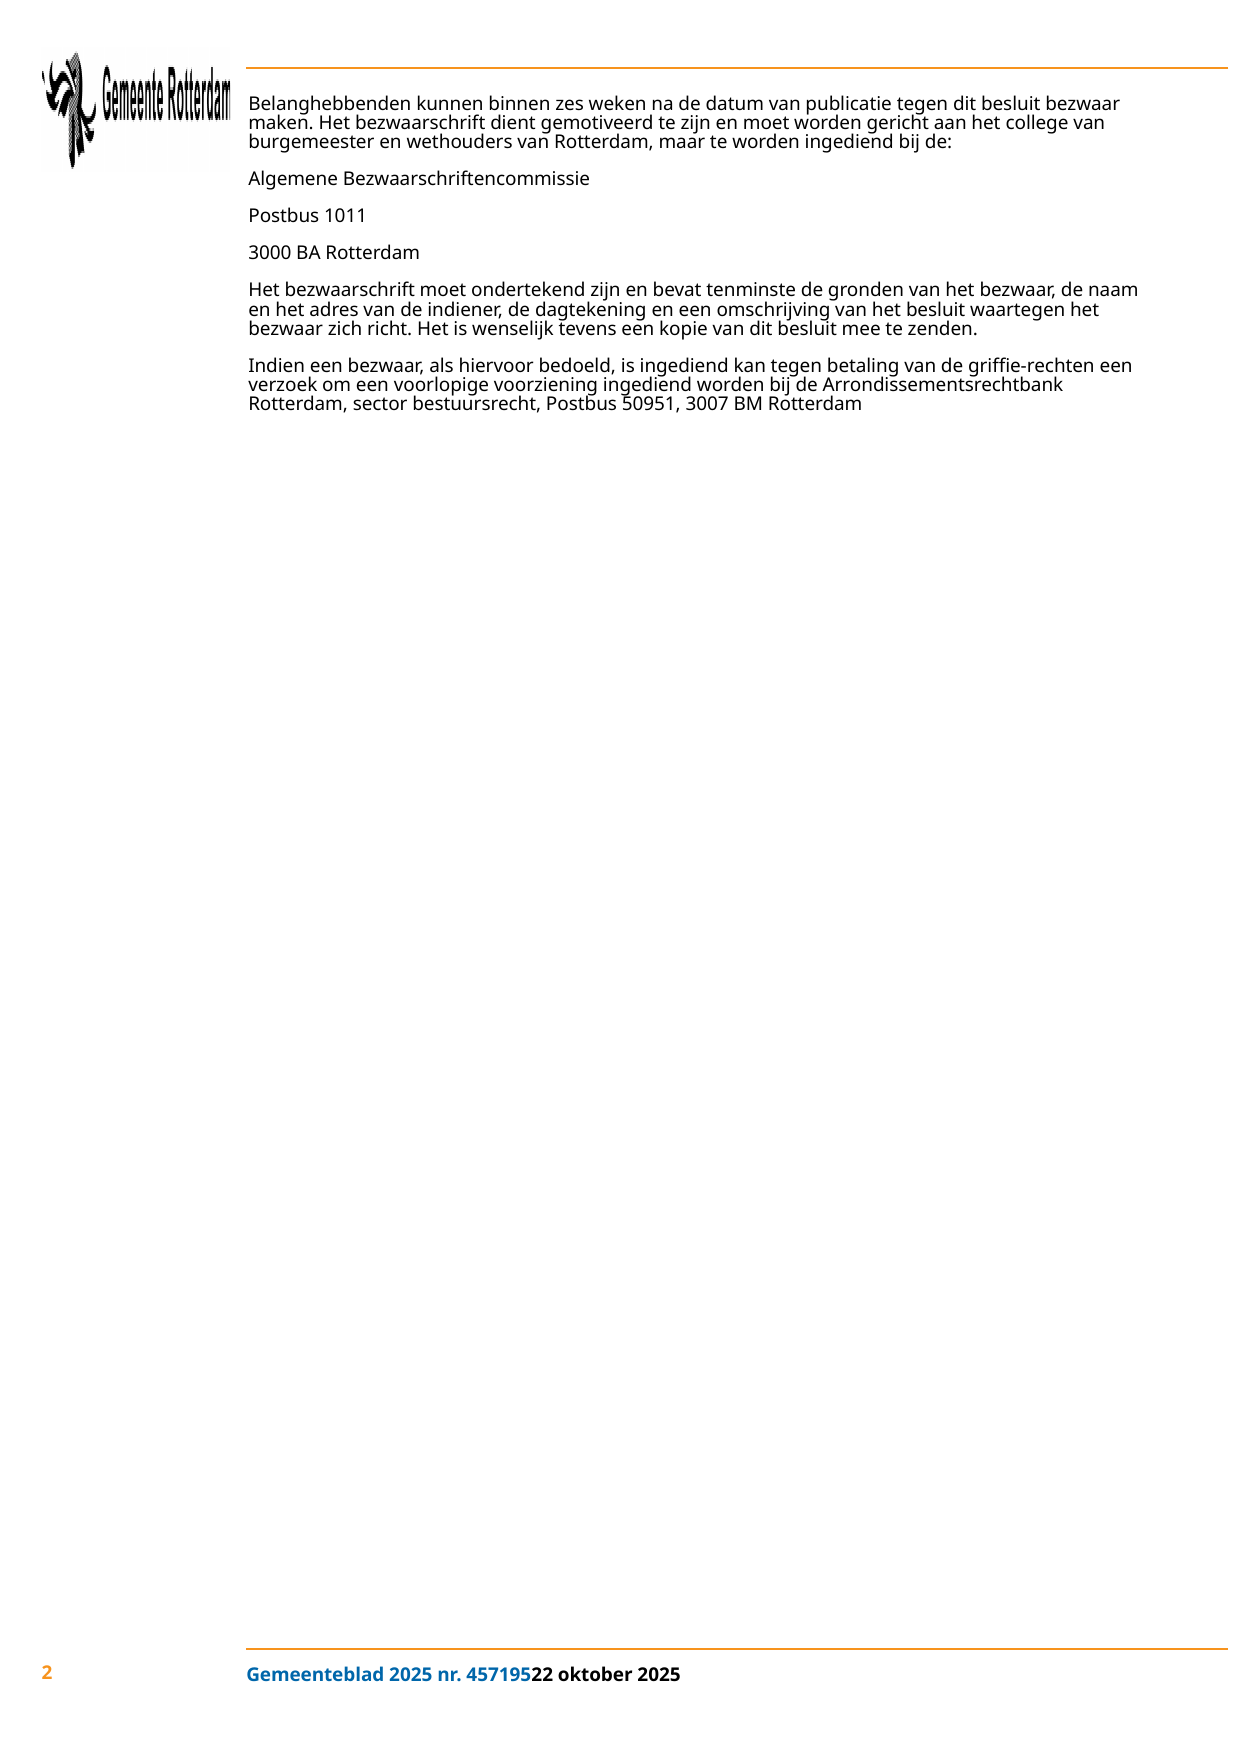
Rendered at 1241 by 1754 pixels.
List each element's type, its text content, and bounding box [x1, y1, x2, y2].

text 3000 BA Rotterdam [248, 244, 1152, 264]
text Belanghebbenden kunnen binnen zes weken na de datum van publicatie tegen dit besluit bezwaar maken. Het bezwaarschrift dient gemotiveerd te zijn en moet worden gericht aan het college van burgemeester en wethouders van Rotterdam, maar te worden ingediend bij de: [248, 95, 1152, 153]
text Indien een bezwaar, als hiervoor bedoeld, is ingediend kan tegen betaling van de griffie-rechten een verzoek om een voorlopige voorziening ingediend worden bij de Arrondissementsrechtbank Rotterdam, sector bestuursrecht, Postbus 50951, 3007 BM Rotterdam [248, 357, 1152, 415]
text Postbus 1011 [248, 207, 1152, 227]
picture [41, 47, 231, 172]
text Het bezwaarschrift moet ondertekend zijn en bevat tenminste de gronden van het bezwaar, de naam en het adres van de indiener, de dagtekening en een omschrijving van het besluit waartegen het bezwaar zich richt. Het is wenselijk tevens een kopie van dit besluit mee te zenden. [248, 281, 1152, 339]
text Algemene Bezwaarschriftencommissie [248, 170, 1152, 190]
